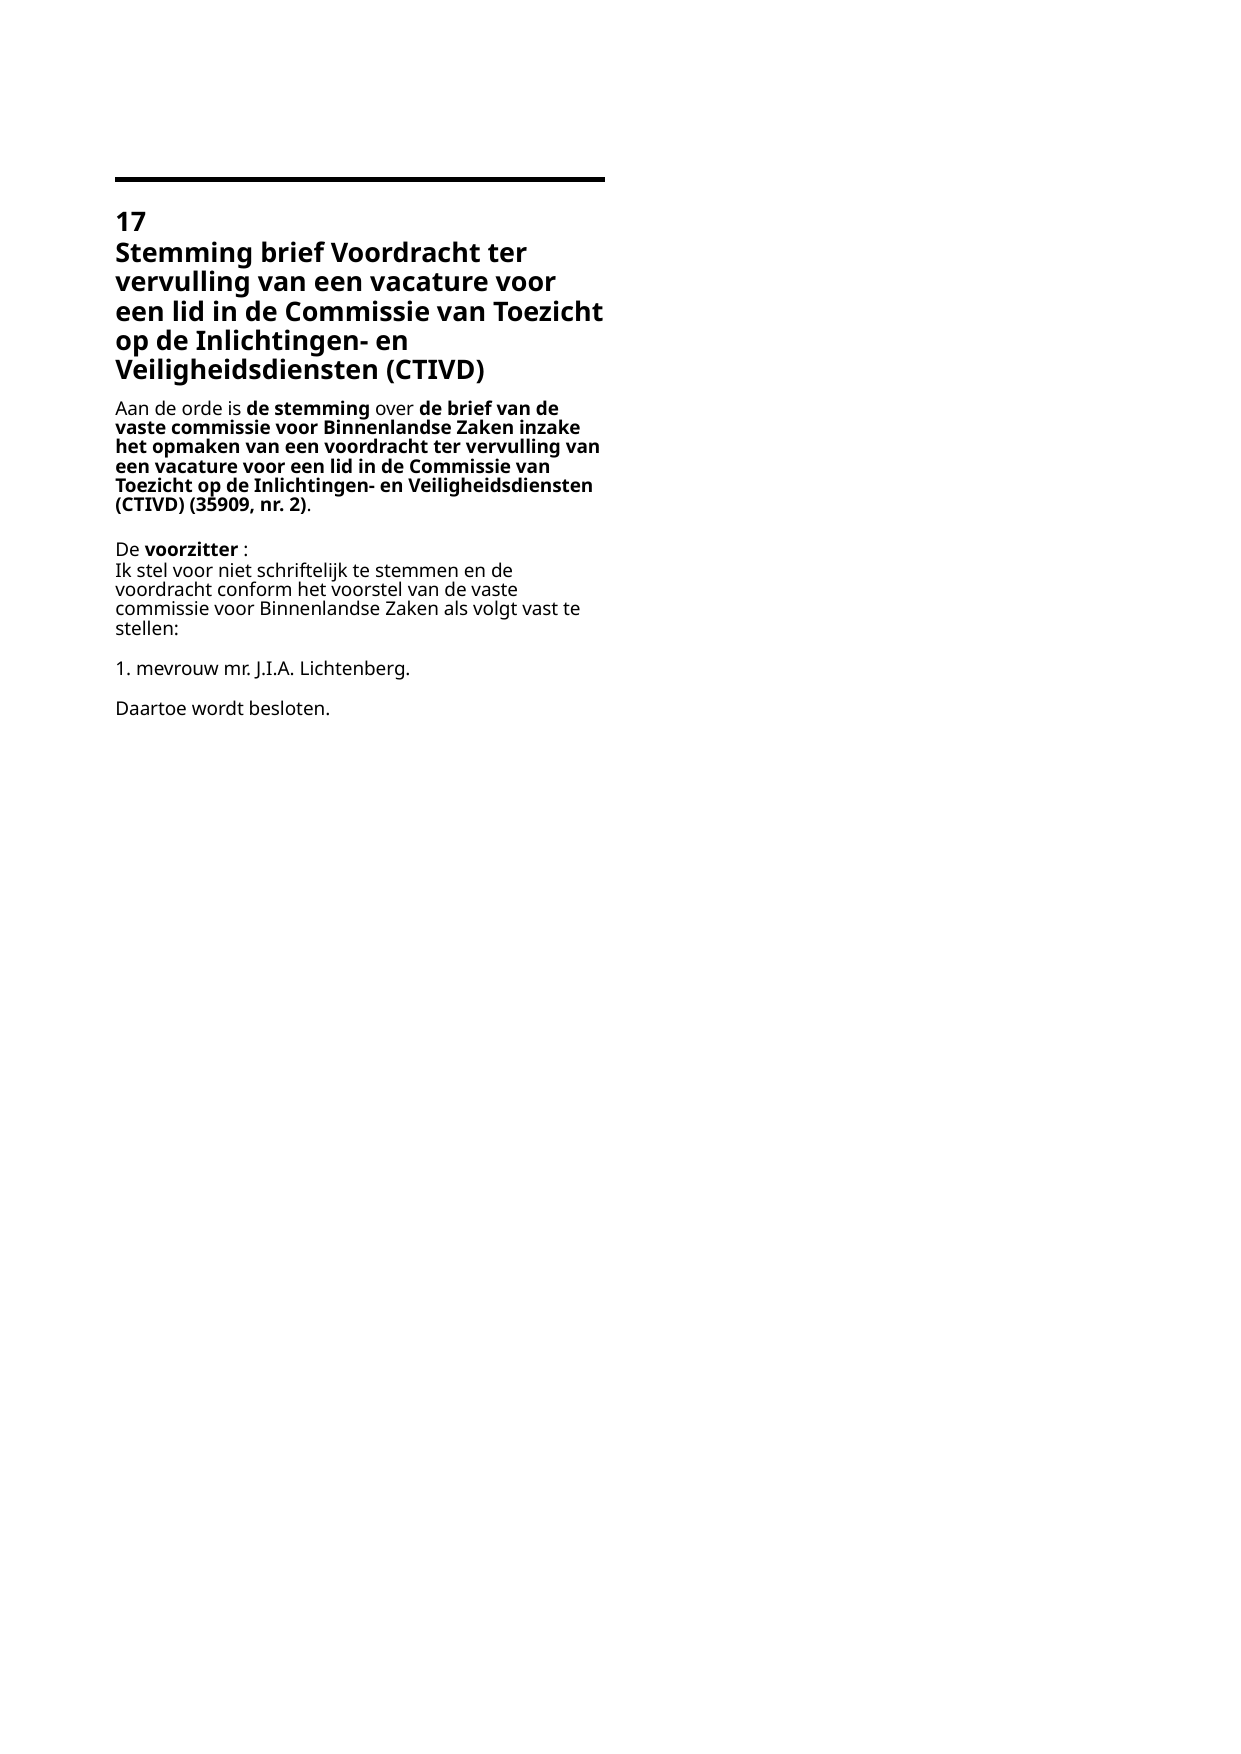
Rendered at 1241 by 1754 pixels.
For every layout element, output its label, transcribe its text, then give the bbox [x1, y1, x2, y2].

text 1. mevrouw mr. J.I.A. Lichtenberg. [115, 660, 605, 679]
text Daartoe wordt besloten. [115, 700, 605, 719]
text Stemming brief Voordracht ter vervulling van een vacature voor een lid in de Commissie van Toezicht op de Inlichtingen- en Veiligheidsdiensten (CTIVD) [115, 239, 605, 400]
text Ik stel voor niet schriftelijk te stemmen en de voordracht conform het voorstel van de vaste commissie voor Binnenlandse Zaken als volgt vast te stellen: [115, 562, 605, 639]
text 17 [115, 203, 605, 239]
text De voorzitter : [115, 536, 605, 562]
text Aan de orde is de stemming over de brief van de vaste commissie voor Binnenlandse Zaken inzake het opmaken van een voordracht ter vervulling van een vacature voor een lid in de Commissie van Toezicht op de Inlichtingen- en Veiligheidsdiensten (CTIVD) (35909, nr. 2). [115, 400, 605, 515]
